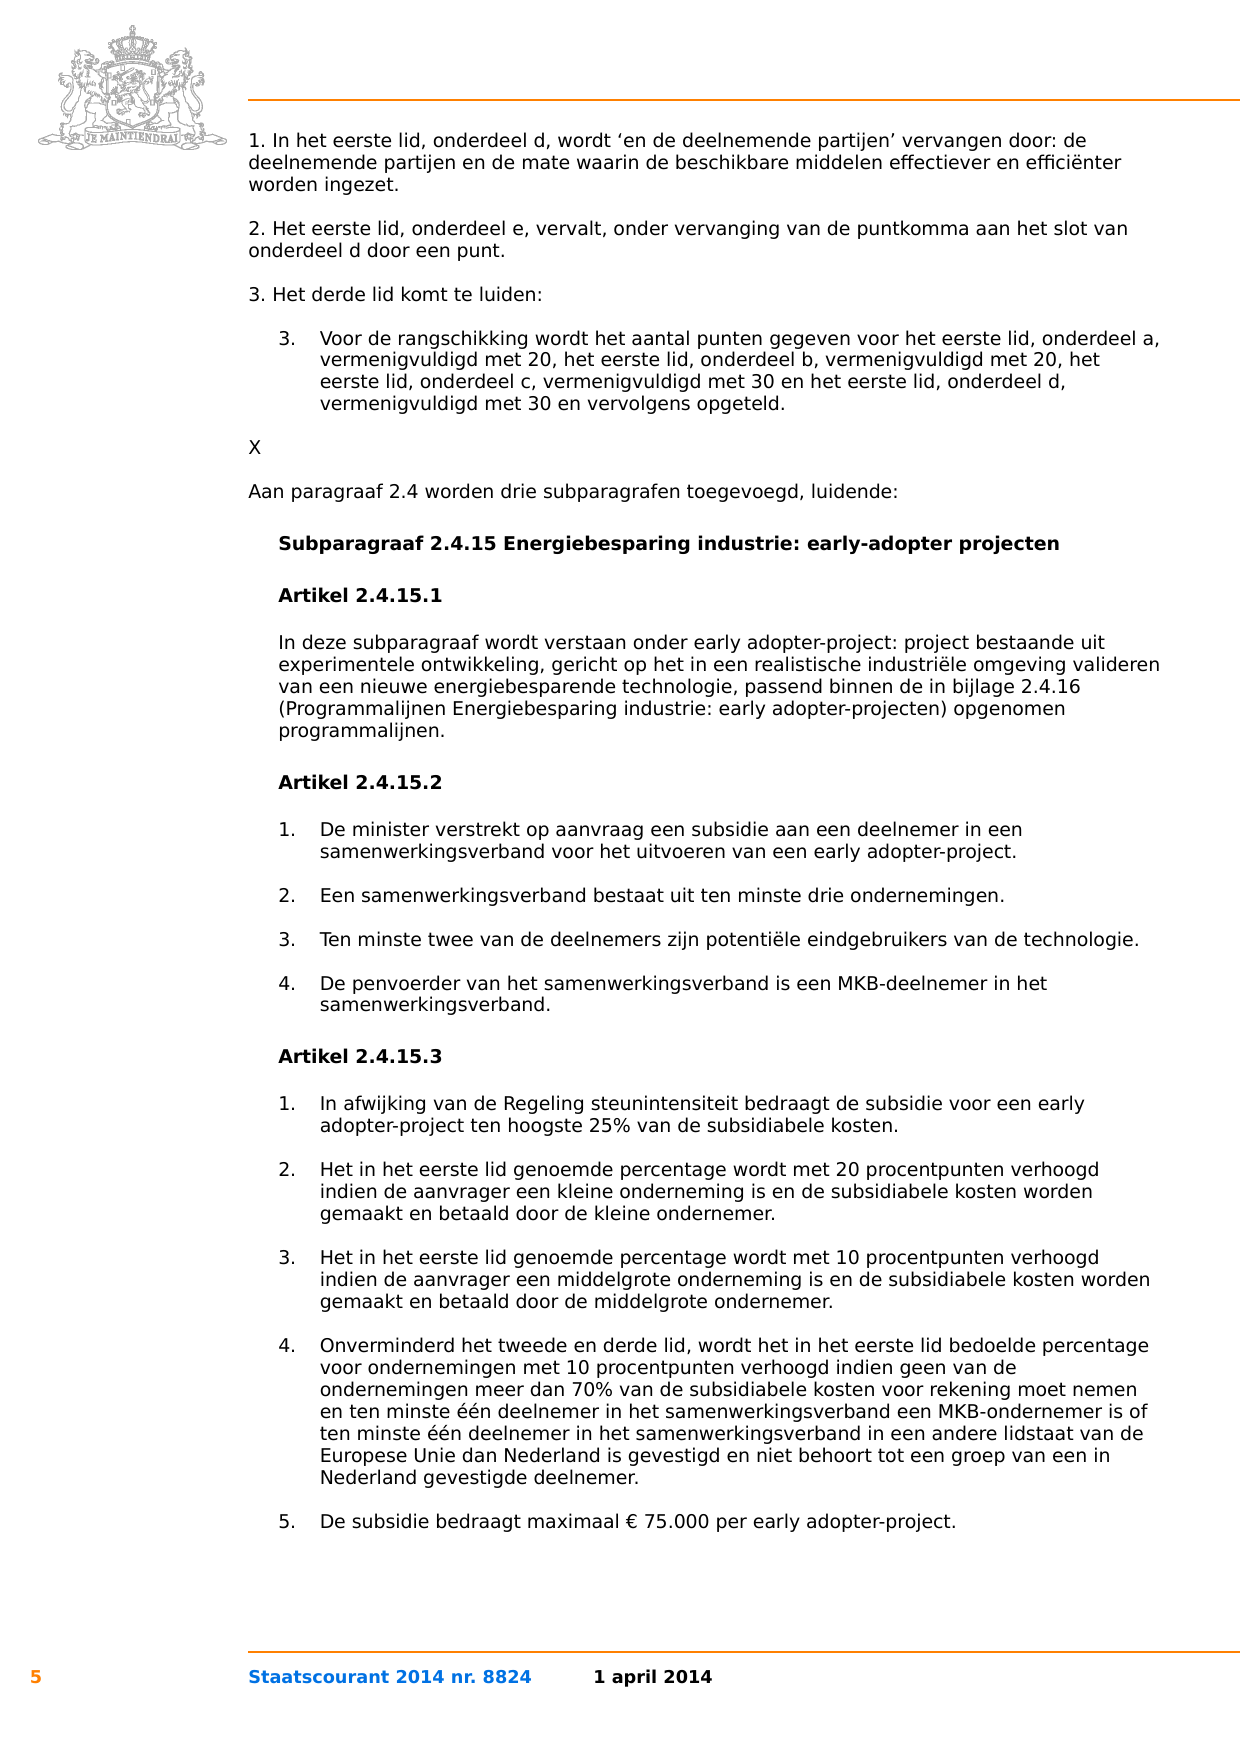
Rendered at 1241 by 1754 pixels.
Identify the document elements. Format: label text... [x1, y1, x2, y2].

text Aan paragraaf 2.4 worden drie subparagrafen toegevoegd, luidende: [248, 481, 1163, 503]
text 4. De penvoerder van het samenwerkingsverband is een MKB-deelnemer in het samenwerkingsverband. [278, 972, 1163, 1016]
text 3. Het in het eerste lid genoemde percentage wordt met 10 procentpunten verhoogd indien de aanvrager een middelgrote onderneming is en de subsidiabele kosten worden gemaakt en betaald door de middelgrote ondernemer. [278, 1247, 1163, 1313]
picture [38, 25, 227, 150]
subtitle Artikel 2.4.15.3 [278, 1046, 1163, 1068]
text 5. De subsidie bedraagt maximaal € 75.000 per early adopter-project. [278, 1511, 1163, 1532]
text In deze subparagraaf wordt verstaan onder early adopter-project: project bestaande uit experimentele ontwikkeling, gericht op het in een realistische industriële omgeving valideren van een nieuwe energiebesparende technologie, passend binnen de in bijlage 2.4.16 (Programmalijnen Energiebesparing industrie: early adopter-projecten) opgenomen programmalijnen. [278, 632, 1163, 742]
text X [248, 437, 1163, 459]
text 1. In het eerste lid, onderdeel d, wordt ‘en de deelnemende partijen’ vervangen door: de deelnemende partijen en de mate waarin de beschikbare middelen effectiever en efficiënter worden ingezet. [248, 130, 1163, 196]
text 3. Voor de rangschikking wordt het aantal punten gegeven voor het eerste lid, onderdeel a, vermenigvuldigd met 20, het eerste lid, onderdeel b, vermenigvuldigd met 20, het eerste lid, onderdeel c, vermenigvuldigd met 30 en het eerste lid, onderdeel d, vermenigvuldigd met 30 en vervolgens opgeteld. [278, 327, 1163, 415]
text 4. Onverminderd het tweede en derde lid, wordt het in het eerste lid bedoelde percentage voor ondernemingen met 10 procentpunten verhoogd indien geen van de ondernemingen meer dan 70% van de subsidiabele kosten voor rekening moet nemen en ten minste één deelnemer in het samenwerkingsverband een MKB-ondernemer is of ten minste één deelnemer in het samenwerkingsverband in een andere lidstaat van de Europese Unie dan Nederland is gevestigd en niet behoort tot een groep van een in Nederland gevestigde deelnemer. [278, 1335, 1163, 1489]
text 1. In afwijking van de Regeling steunintensiteit bedraagt de subsidie voor een early adopter-project ten hoogste 25% van de subsidiabele kosten. [278, 1093, 1163, 1137]
text 2. Een samenwerkingsverband bestaat uit ten minste drie ondernemingen. [278, 885, 1163, 907]
subtitle Artikel 2.4.15.2 [278, 772, 1163, 794]
text 3. Het derde lid komt te luiden: [248, 283, 1163, 306]
subtitle Artikel 2.4.15.1 [278, 585, 1163, 607]
subtitle Subparagraaf 2.4.15 Energiebesparing industrie: early-adopter projecten [278, 533, 1163, 555]
text 2. Het in het eerste lid genoemde percentage wordt met 20 procentpunten verhoogd indien de aanvrager een kleine onderneming is en de subsidiabele kosten worden gemaakt en betaald door de kleine ondernemer. [278, 1159, 1163, 1225]
text 3. Ten minste twee van de deelnemers zijn potentiële eindgebruikers van de technologie. [278, 928, 1163, 951]
text 1. De minister verstrekt op aanvraag een subsidie aan een deelnemer in een samenwerkingsverband voor het uitvoeren van een early adopter-project. [278, 819, 1163, 863]
text 2. Het eerste lid, onderdeel e, vervalt, onder vervanging van de puntkomma aan het slot van onderdeel d door een punt. [248, 218, 1163, 262]
